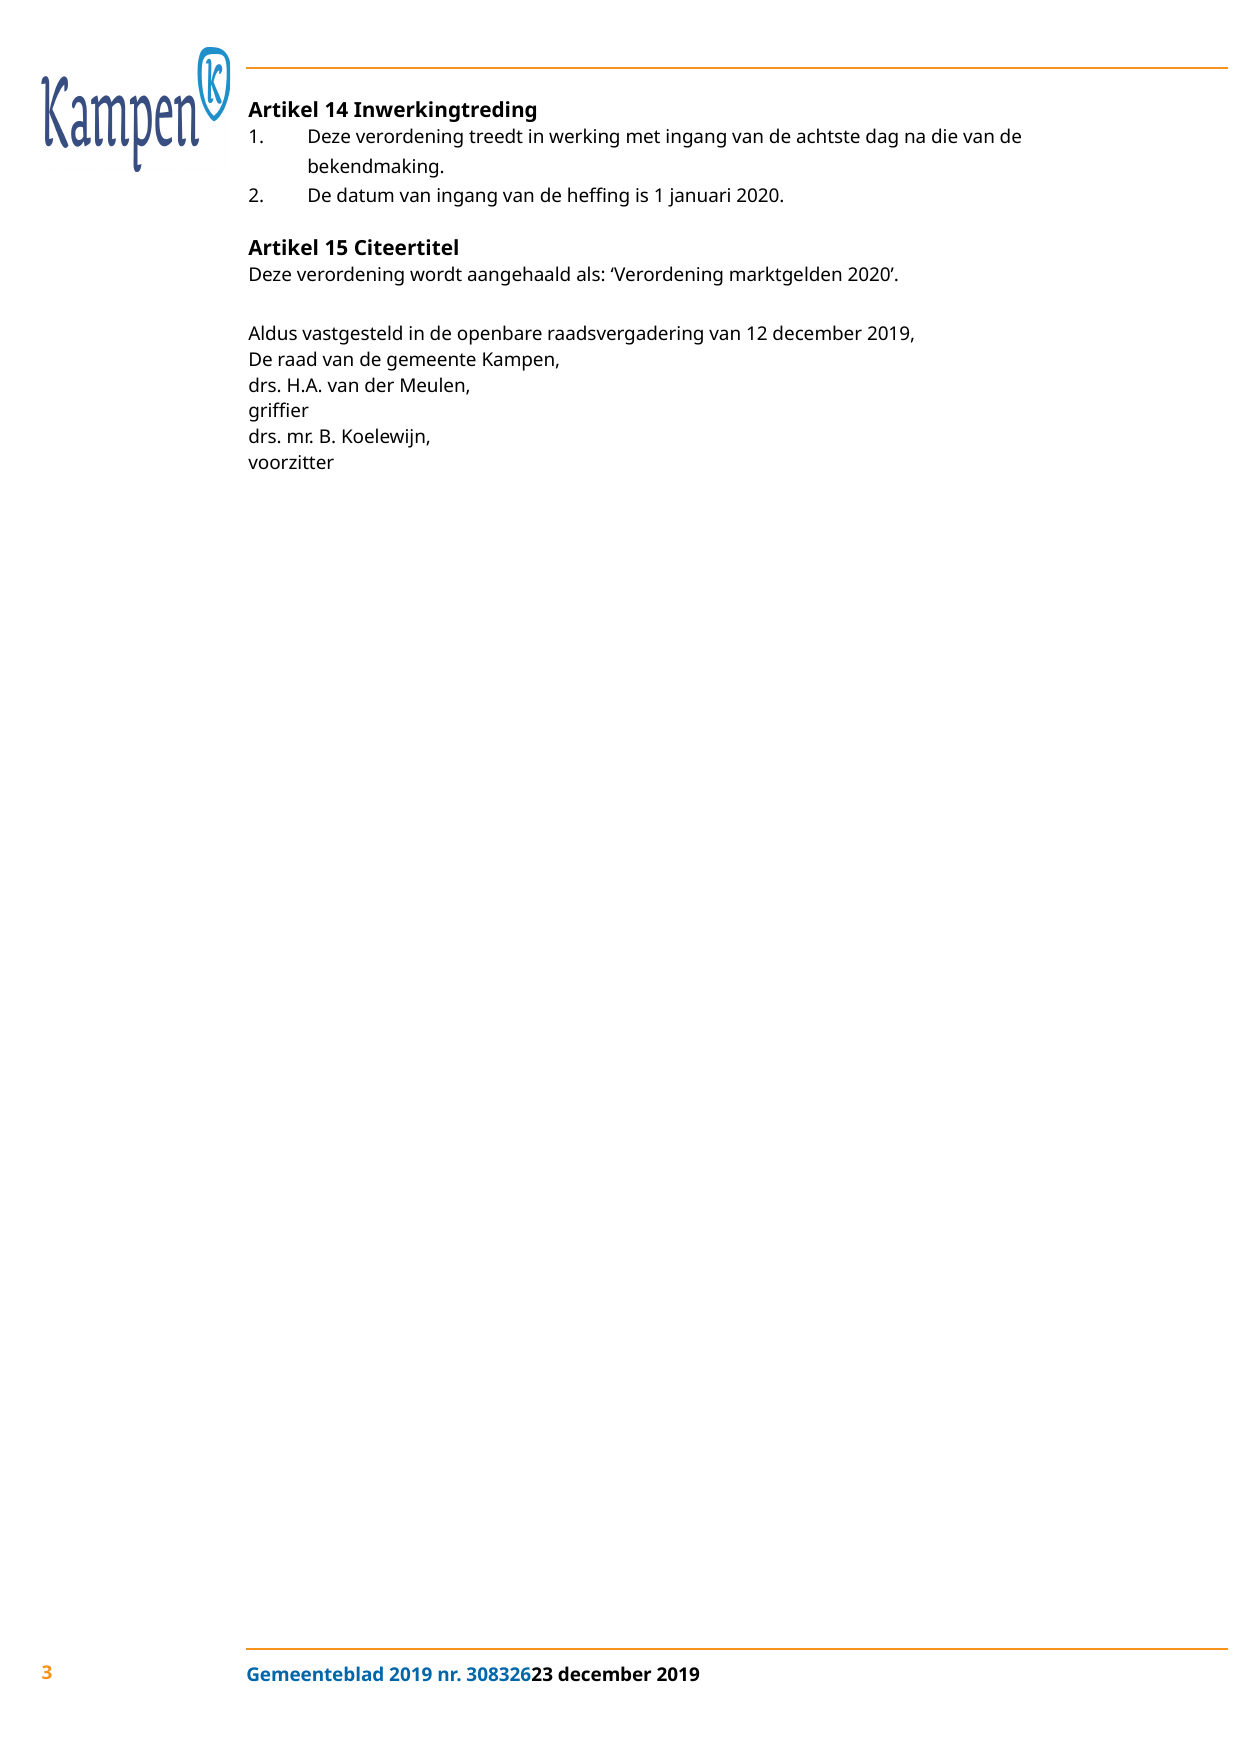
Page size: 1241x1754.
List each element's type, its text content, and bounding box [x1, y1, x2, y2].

picture [41, 47, 231, 172]
list Deze verordening treedt in werking met ingang van de achtste dag na die van de bekendmaking. [248, 123, 1152, 178]
text Artikel 14 Inwerkingtreding [248, 95, 1152, 123]
list De datum van ingang van de heffing is 1 januari 2020. [248, 182, 1152, 208]
text Aldus vastgesteld in de openbare raadsvergadering van 12 december 2019, [248, 320, 1152, 346]
text drs. H.A. van der Meulen, [248, 372, 1152, 398]
text griffier [248, 398, 1152, 423]
text Artikel 15 Citeertitel [248, 233, 1152, 261]
text voorzitter [248, 449, 1152, 475]
text drs. mr. B. Koelewijn, [248, 423, 1152, 449]
text Deze verordening wordt aangehaald als: ‘Verordening marktgelden 2020’. [248, 261, 1152, 287]
text De raad van de gemeente Kampen, [248, 346, 1152, 372]
